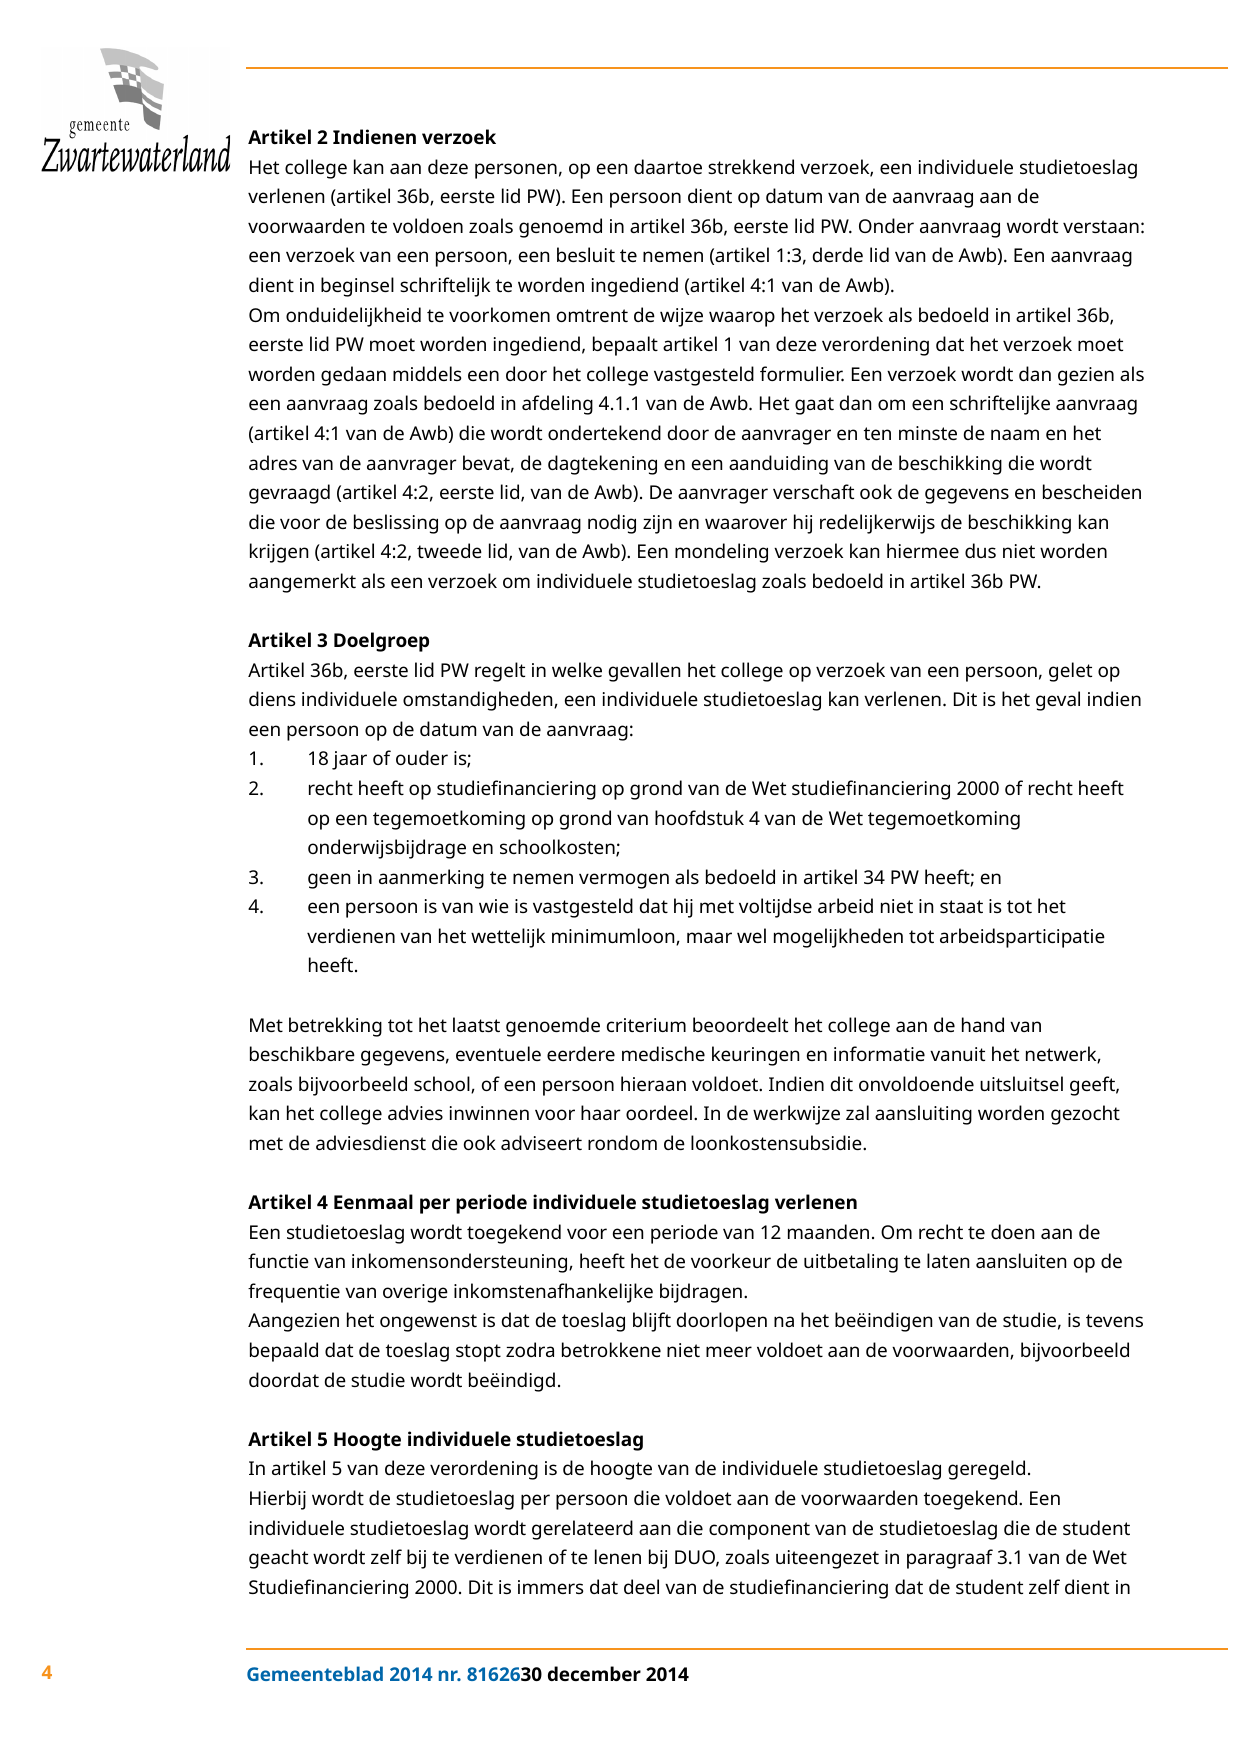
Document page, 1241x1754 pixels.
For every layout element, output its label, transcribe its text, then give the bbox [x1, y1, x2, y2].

text In artikel 5 van deze verordening is de hoogte van de individuele studietoeslag geregeld. [248, 1456, 1152, 1481]
list geen in aanmerking te nemen vermogen als bedoeld in artikel 34 PW heeft; en [248, 864, 1152, 890]
text Om onduidelijkheid te voorkomen omtrent de wijze waarop het verzoek als bedoeld in artikel 36b, eerste lid PW moet worden ingediend, bepaalt artikel 1 van deze verordening dat het verzoek moet worden gedaan middels een door het college vastgesteld formulier. Een verzoek wordt dan gezien als een aanvraag zoals bedoeld in afdeling 4.1.1 van de Awb. Het gaat dan om een schriftelijke aanvraag (artikel 4:1 van de Awb) die wordt ondertekend door de aanvrager en ten minste de naam en het adres van de aanvrager bevat, de dagtekening en een aanduiding van de beschikking die wordt gevraagd (artikel 4:2, eerste lid, van de Awb). De aanvrager verschaft ook de gegevens en bescheiden die voor de beslissing op de aanvraag nodig zijn en waarover hij redelijkerwijs de beschikking kan krijgen (artikel 4:2, tweede lid, van de Awb). Een mondeling verzoek kan hiermee dus niet worden aangemerkt als een verzoek om individuele studietoeslag zoals bedoeld in artikel 36b PW. [248, 302, 1152, 594]
list een persoon is van wie is vastgesteld dat hij met voltijdse arbeid niet in staat is tot het verdienen van het wettelijk minimumloon, maar wel mogelijkheden tot arbeidsparticipatie heeft. [248, 893, 1152, 978]
list recht heeft op studiefinanciering op grond van de Wet studiefinanciering 2000 of recht heeft op een tegemoetkoming op grond van hoofdstuk 4 van de Wet tegemoetkoming onderwijsbijdrage en schoolkosten; [248, 775, 1152, 860]
text Artikel 3 Doelgroep [248, 627, 1152, 653]
picture [41, 47, 231, 172]
text Hierbij wordt de studietoeslag per persoon die voldoet aan de voorwaarden toegekend. Een individuele studietoeslag wordt gerelateerd aan die component van de studietoeslag die de student geacht wordt zelf bij te verdienen of te lenen bij DUO, zoals uiteengezet in paragraaf 3.1 van de Wet Studiefinanciering 2000. Dit is immers dat deel van de studiefinanciering dat de student zelf dient in [248, 1485, 1152, 1600]
text Aangezien het ongewenst is dat de toeslag blijft doorlopen na het beëindigen van de studie, is tevens bepaald dat de toeslag stopt zodra betrokkene niet meer voldoet aan de voorwaarden, bijvoorbeeld doordat de studie wordt beëindigd. [248, 1308, 1152, 1393]
text Artikel 36b, eerste lid PW regelt in welke gevallen het college op verzoek van een persoon, gelet op diens individuele omstandigheden, een individuele studietoeslag kan verlenen. Dit is het geval indien een persoon op de datum van de aanvraag: [248, 657, 1152, 742]
text Artikel 4 Eenmaal per periode individuele studietoeslag verlenen [248, 1189, 1152, 1215]
text Het college kan aan deze personen, op een daartoe strekkend verzoek, een individuele studietoeslag verlenen (artikel 36b, eerste lid PW). Een persoon dient op datum van de aanvraag aan de voorwaarden te voldoen zoals genoemd in artikel 36b, eerste lid PW. Onder aanvraag wordt verstaan: een verzoek van een persoon, een besluit te nemen (artikel 1:3, derde lid van de Awb). Een aanvraag dient in beginsel schriftelijk te worden ingediend (artikel 4:1 van de Awb). [248, 154, 1152, 298]
text Artikel 5 Hoogte individuele studietoeslag [248, 1426, 1152, 1452]
text Een studietoeslag wordt toegekend voor een periode van 12 maanden. Om recht te doen aan de functie van inkomensondersteuning, heeft het de voorkeur de uitbetaling te laten aansluiten op de frequentie van overige inkomstenafhankelijke bijdragen. [248, 1219, 1152, 1304]
text Met betrekking tot het laatst genoemde criterium beoordeelt het college aan de hand van beschikbare gegevens, eventuele eerdere medische keuringen en informatie vanuit het netwerk, zoals bijvoorbeeld school, of een persoon hieraan voldoet. Indien dit onvoldoende uitsluitsel geeft, kan het college advies inwinnen voor haar oordeel. In de werkwijze zal aansluiting worden gezocht met de adviesdienst die ook adviseert rondom de loonkostensubsidie. [248, 1012, 1152, 1156]
text Artikel 2 Indienen verzoek [248, 124, 1152, 150]
list 18 jaar of ouder is; [248, 746, 1152, 771]
